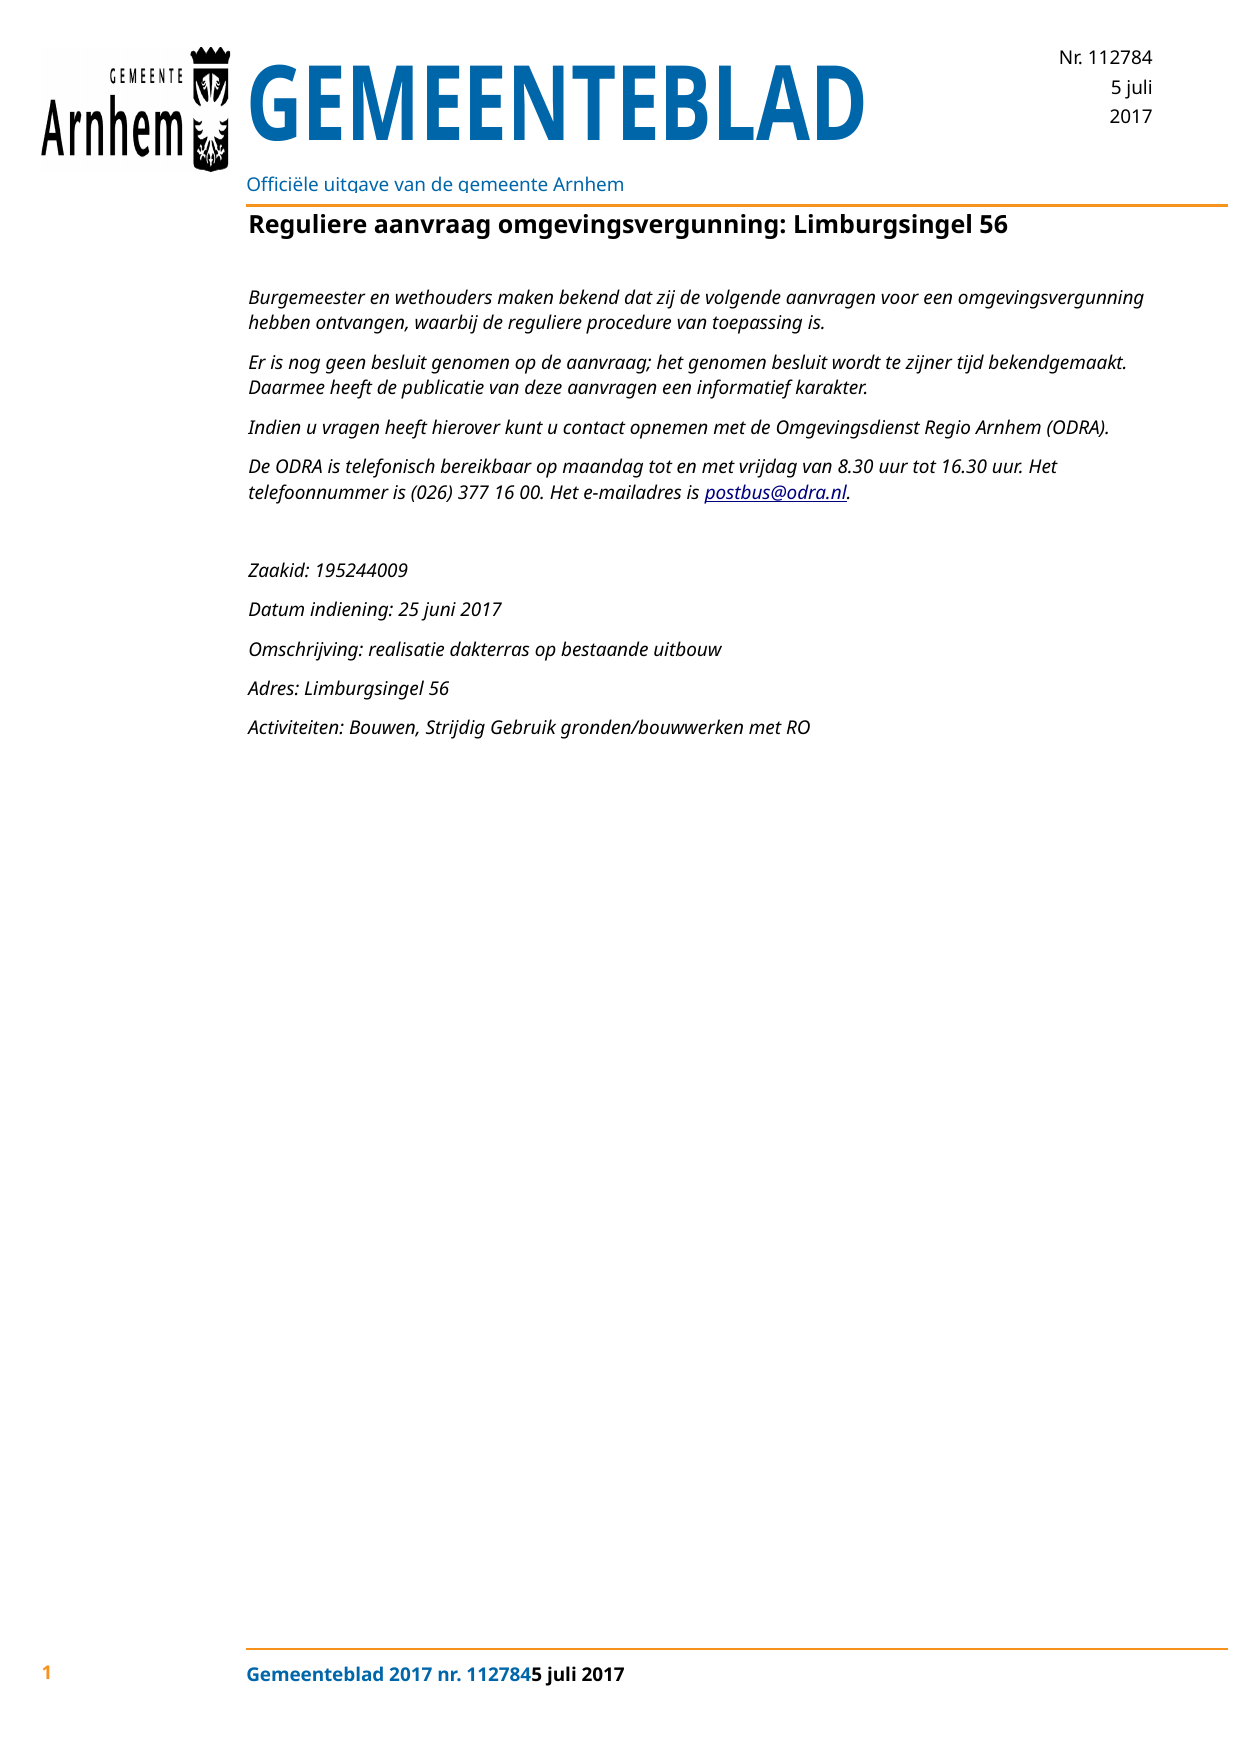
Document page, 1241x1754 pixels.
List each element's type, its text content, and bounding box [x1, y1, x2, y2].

picture [41, 47, 231, 172]
text De ODRA is telefonisch bereikbaar op maandag tot en met vrijdag van 8.30 uur tot 16.30 uur. Het telefoonnummer is (026) 377 16 00. Het e-mailadres is postbus@odra.nl. [248, 453, 1152, 504]
text Datum indiening: 25 juni 2017 [248, 597, 1152, 622]
text Adres: Limburgsingel 56 [248, 675, 1152, 701]
text Activiteiten: Bouwen, Strijdig Gebruik gronden/bouwwerken met RO [248, 714, 1152, 740]
text Zaakid: 195244009 [248, 557, 1152, 583]
text Reguliere aanvraag omgevingsvergunning: Limburgsingel 56 [248, 207, 1152, 241]
text Burgemeester en wethouders maken bekend dat zij de volgende aanvragen voor een omgevingsvergunning hebben ontvangen, waarbij de reguliere procedure van toepassing is. [248, 284, 1152, 335]
text Indien u vragen heeft hierover kunt u contact opnemen met de Omgevingsdienst Regio Arnhem (ODRA). [248, 414, 1152, 439]
text Er is nog geen besluit genomen op de aanvraag; het genomen besluit wordt te zijner tijd bekendgemaakt. Daarmee heeft de publicatie van deze aanvragen een informatief karakter. [248, 349, 1152, 400]
text Omschrijving: realisatie dakterras op bestaande uitbouw [248, 636, 1152, 662]
